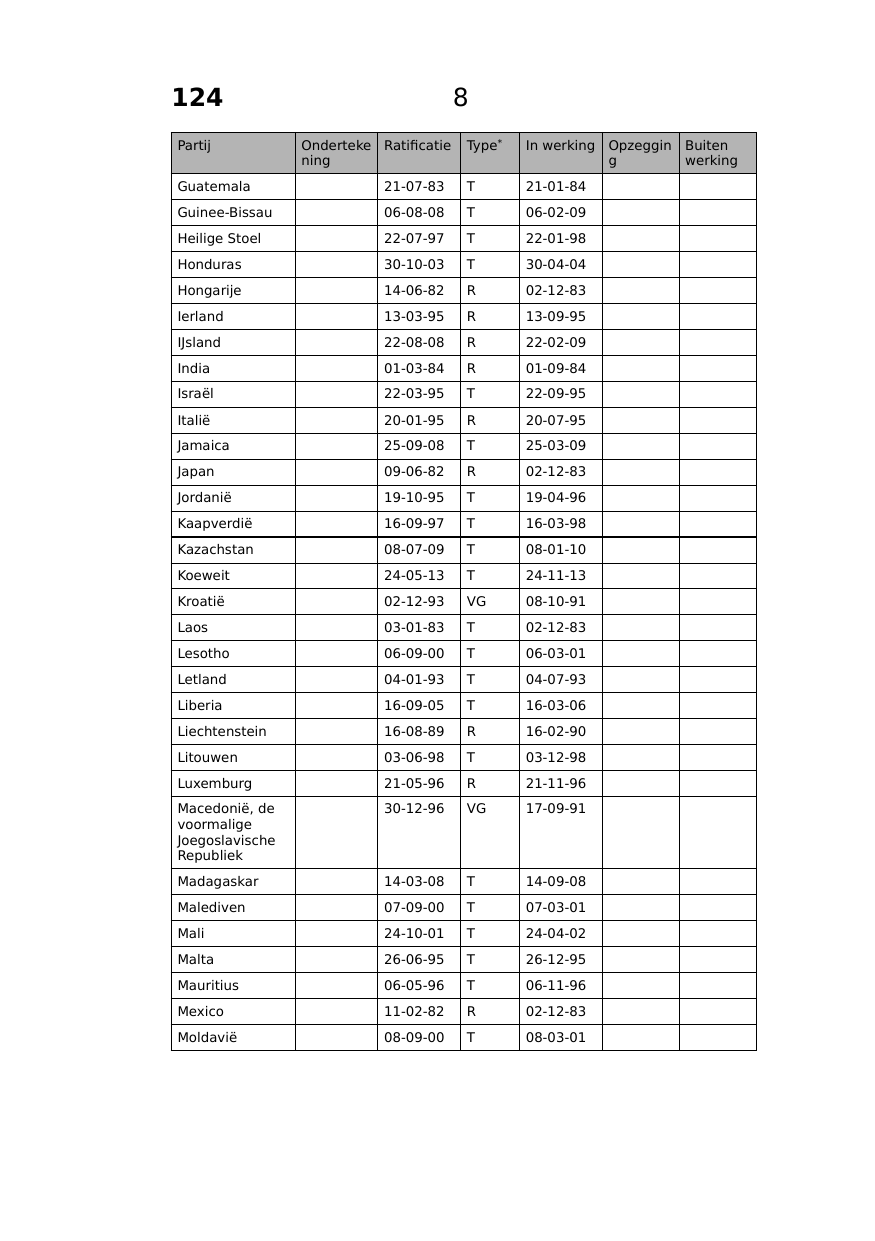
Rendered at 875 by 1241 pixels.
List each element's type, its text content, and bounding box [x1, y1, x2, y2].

table_cell T [461, 226, 519, 251]
table_cell 03-06-98 [378, 745, 460, 770]
table_cell [603, 330, 679, 355]
table_cell Laos [172, 615, 295, 640]
table_cell [680, 564, 756, 588]
table_cell T [461, 693, 519, 718]
table_cell [603, 999, 679, 1024]
table_cell IJsland [172, 330, 295, 355]
table_cell [603, 921, 679, 946]
table_cell 06-09-00 [378, 641, 460, 666]
table_cell 14-03-08 [378, 869, 460, 894]
table_cell 21-07-83 [378, 174, 460, 199]
table_cell [680, 304, 756, 329]
table_cell [296, 1025, 377, 1050]
table_cell 30-12-96 [378, 797, 460, 868]
table_cell [680, 869, 756, 894]
table_header Ondertekening [296, 133, 377, 173]
table_cell R [461, 771, 519, 796]
table_cell 14-06-82 [378, 278, 460, 303]
table_cell [296, 693, 377, 718]
table_cell 06-05-96 [378, 973, 460, 998]
table_cell [603, 460, 679, 484]
table_cell 21-01-84 [520, 174, 602, 199]
table_cell R [461, 999, 519, 1024]
table_cell [296, 434, 377, 459]
table_cell [296, 278, 377, 303]
table_cell R [461, 460, 519, 484]
table_cell Litouwen [172, 745, 295, 770]
table_cell 16-03-98 [520, 512, 602, 536]
table_cell 09-06-82 [378, 460, 460, 484]
table_cell 22-02-09 [520, 330, 602, 355]
table_cell 16-08-89 [378, 719, 460, 744]
table_cell [680, 895, 756, 920]
table_cell T [461, 486, 519, 511]
table_cell Mexico [172, 999, 295, 1024]
table_cell Heilige Stoel [172, 226, 295, 251]
table_cell Malediven [172, 895, 295, 920]
table_cell Ierland [172, 304, 295, 329]
table_cell VG [461, 797, 519, 868]
table_cell [603, 252, 679, 277]
table_cell [603, 538, 679, 562]
table_cell Kazachstan [172, 538, 295, 562]
table_cell 16-03-06 [520, 693, 602, 718]
table_cell Luxemburg [172, 771, 295, 796]
table_cell [603, 564, 679, 588]
table_cell [296, 947, 377, 972]
table_cell [680, 973, 756, 998]
table_cell [296, 486, 377, 511]
table_cell T [461, 382, 519, 407]
table_cell [603, 278, 679, 303]
table_cell 19-04-96 [520, 486, 602, 511]
table_cell [603, 719, 679, 744]
table_cell [296, 382, 377, 407]
table_cell 20-07-95 [520, 408, 602, 433]
table_cell T [461, 434, 519, 459]
table_cell [680, 486, 756, 511]
table_cell [296, 615, 377, 640]
table_cell T [461, 921, 519, 946]
table_header In werking [520, 133, 602, 173]
table_cell [603, 226, 679, 251]
table_cell 04-07-93 [520, 667, 602, 692]
table_cell [296, 460, 377, 484]
table_cell 16-02-90 [520, 719, 602, 744]
table_cell [296, 719, 377, 744]
table_cell VG [461, 589, 519, 614]
table_cell [680, 200, 756, 225]
table_cell T [461, 1025, 519, 1050]
table_cell [603, 869, 679, 894]
table_cell 13-03-95 [378, 304, 460, 329]
table_cell [603, 745, 679, 770]
table_cell [296, 895, 377, 920]
table_cell 02-12-83 [520, 999, 602, 1024]
table_cell [603, 797, 679, 868]
table_cell 03-12-98 [520, 745, 602, 770]
table_cell [296, 512, 377, 536]
table_cell 03-01-83 [378, 615, 460, 640]
table_cell [603, 693, 679, 718]
table_cell [603, 486, 679, 511]
table_cell Koeweit [172, 564, 295, 588]
table_cell T [461, 615, 519, 640]
table_cell 02-12-83 [520, 615, 602, 640]
table_cell 26-06-95 [378, 947, 460, 972]
table_cell [296, 330, 377, 355]
table_cell R [461, 408, 519, 433]
table_cell 08-07-09 [378, 538, 460, 562]
table_cell [603, 304, 679, 329]
table_cell [296, 252, 377, 277]
table_cell 07-09-00 [378, 895, 460, 920]
table_cell [680, 356, 756, 381]
table_cell [296, 797, 377, 868]
table_cell [680, 797, 756, 868]
table_header Partij [172, 133, 295, 173]
table_cell Kaapverdië [172, 512, 295, 536]
table_cell 19-10-95 [378, 486, 460, 511]
table_cell [603, 641, 679, 666]
table_cell R [461, 330, 519, 355]
table_cell [680, 947, 756, 972]
table_cell [603, 382, 679, 407]
table_cell [603, 589, 679, 614]
table_cell [296, 564, 377, 588]
table_cell [296, 921, 377, 946]
table_cell [680, 745, 756, 770]
table_cell R [461, 719, 519, 744]
table_cell [603, 356, 679, 381]
table_cell Macedonië, de voormalige Joegoslavische Republiek [172, 797, 295, 868]
table_header Opzegging [603, 133, 679, 173]
table_cell T [461, 745, 519, 770]
table_cell [296, 973, 377, 998]
table_cell [680, 589, 756, 614]
table_cell Kroatië [172, 589, 295, 614]
table_cell [296, 745, 377, 770]
table_cell Guatemala [172, 174, 295, 199]
table_cell Malta [172, 947, 295, 972]
table_cell [296, 356, 377, 381]
table_cell 21-05-96 [378, 771, 460, 796]
table_cell [680, 226, 756, 251]
table_cell [680, 252, 756, 277]
table_cell [680, 434, 756, 459]
table_cell T [461, 512, 519, 536]
table_cell T [461, 869, 519, 894]
table_cell [680, 719, 756, 744]
table_cell [680, 615, 756, 640]
table_cell [680, 330, 756, 355]
table_cell Jamaica [172, 434, 295, 459]
table_cell 25-03-09 [520, 434, 602, 459]
table_cell 02-12-83 [520, 278, 602, 303]
table_cell [603, 408, 679, 433]
table_cell 25-09-08 [378, 434, 460, 459]
table_cell T [461, 200, 519, 225]
table_cell 16-09-05 [378, 693, 460, 718]
table_cell [296, 408, 377, 433]
table_cell 06-11-96 [520, 973, 602, 998]
table_cell T [461, 252, 519, 277]
table_cell Mali [172, 921, 295, 946]
table_cell T [461, 564, 519, 588]
table_cell 07-03-01 [520, 895, 602, 920]
table_cell [603, 973, 679, 998]
table_cell 04-01-93 [378, 667, 460, 692]
table_cell [603, 1025, 679, 1050]
table_cell India [172, 356, 295, 381]
table_cell [680, 512, 756, 536]
table_cell 24-05-13 [378, 564, 460, 588]
table_cell [603, 947, 679, 972]
table_cell 08-01-10 [520, 538, 602, 562]
table_cell [296, 200, 377, 225]
table_cell [296, 226, 377, 251]
table_cell 22-01-98 [520, 226, 602, 251]
table_cell Lesotho [172, 641, 295, 666]
table_cell 08-09-00 [378, 1025, 460, 1050]
table_cell 06-03-01 [520, 641, 602, 666]
table_cell [680, 1025, 756, 1050]
table_cell 02-12-93 [378, 589, 460, 614]
table_cell T [461, 667, 519, 692]
table_cell Hongarije [172, 278, 295, 303]
table_cell Italië [172, 408, 295, 433]
table_cell 13-09-95 [520, 304, 602, 329]
table_cell [680, 382, 756, 407]
table_cell 17-09-91 [520, 797, 602, 868]
table_cell 24-11-13 [520, 564, 602, 588]
table_cell [680, 693, 756, 718]
table_cell Letland [172, 667, 295, 692]
table_cell 26-12-95 [520, 947, 602, 972]
table_cell [603, 667, 679, 692]
table_cell 22-03-95 [378, 382, 460, 407]
table_cell [680, 921, 756, 946]
table_cell 16-09-97 [378, 512, 460, 536]
table_cell [680, 538, 756, 562]
table_cell 22-08-08 [378, 330, 460, 355]
table_cell Mauritius [172, 973, 295, 998]
table_cell 06-02-09 [520, 200, 602, 225]
table_cell T [461, 538, 519, 562]
table_cell Liechtenstein [172, 719, 295, 744]
table_cell [603, 174, 679, 199]
table_cell 14-09-08 [520, 869, 602, 894]
table_cell [603, 512, 679, 536]
table_cell [680, 667, 756, 692]
table_cell 30-10-03 [378, 252, 460, 277]
table_cell [296, 304, 377, 329]
table_cell Madagaskar [172, 869, 295, 894]
table_cell T [461, 895, 519, 920]
table_cell 30-04-04 [520, 252, 602, 277]
table_cell T [461, 641, 519, 666]
table_cell [296, 667, 377, 692]
table_cell 21-11-96 [520, 771, 602, 796]
table_cell 06-08-08 [378, 200, 460, 225]
table_cell T [461, 973, 519, 998]
table_cell R [461, 304, 519, 329]
table_cell [296, 869, 377, 894]
table_cell 22-09-95 [520, 382, 602, 407]
table_cell [680, 771, 756, 796]
table_cell [603, 895, 679, 920]
table_cell Jordanië [172, 486, 295, 511]
table_cell 08-03-01 [520, 1025, 602, 1050]
table_cell 08-10-91 [520, 589, 602, 614]
table_cell T [461, 947, 519, 972]
table_cell 22-07-97 [378, 226, 460, 251]
table_cell [296, 641, 377, 666]
table_cell R [461, 278, 519, 303]
table_cell [680, 408, 756, 433]
table_cell Guinee-Bissau [172, 200, 295, 225]
table_cell [680, 174, 756, 199]
table_cell 02-12-83 [520, 460, 602, 484]
table_cell [603, 200, 679, 225]
table_cell [680, 641, 756, 666]
table_header Ratificatie [378, 133, 460, 173]
table_header Type* [461, 133, 519, 173]
table_cell 01-09-84 [520, 356, 602, 381]
table_cell 11-02-82 [378, 999, 460, 1024]
table_cell [680, 999, 756, 1024]
table_cell [296, 589, 377, 614]
table_cell [296, 999, 377, 1024]
table_cell [680, 460, 756, 484]
table_cell Israël [172, 382, 295, 407]
table_cell R [461, 356, 519, 381]
table_cell [603, 615, 679, 640]
table_cell 24-10-01 [378, 921, 460, 946]
table_cell [603, 434, 679, 459]
table_header Buiten werking [680, 133, 756, 173]
table_cell Honduras [172, 252, 295, 277]
table_cell [603, 771, 679, 796]
table_cell Liberia [172, 693, 295, 718]
table_cell 24-04-02 [520, 921, 602, 946]
table_cell [296, 771, 377, 796]
table_cell Moldavië [172, 1025, 295, 1050]
table_cell [680, 278, 756, 303]
table_cell 20-01-95 [378, 408, 460, 433]
table_cell T [461, 174, 519, 199]
table_cell Japan [172, 460, 295, 484]
table_cell [296, 174, 377, 199]
table_cell 01-03-84 [378, 356, 460, 381]
table_cell [296, 538, 377, 562]
